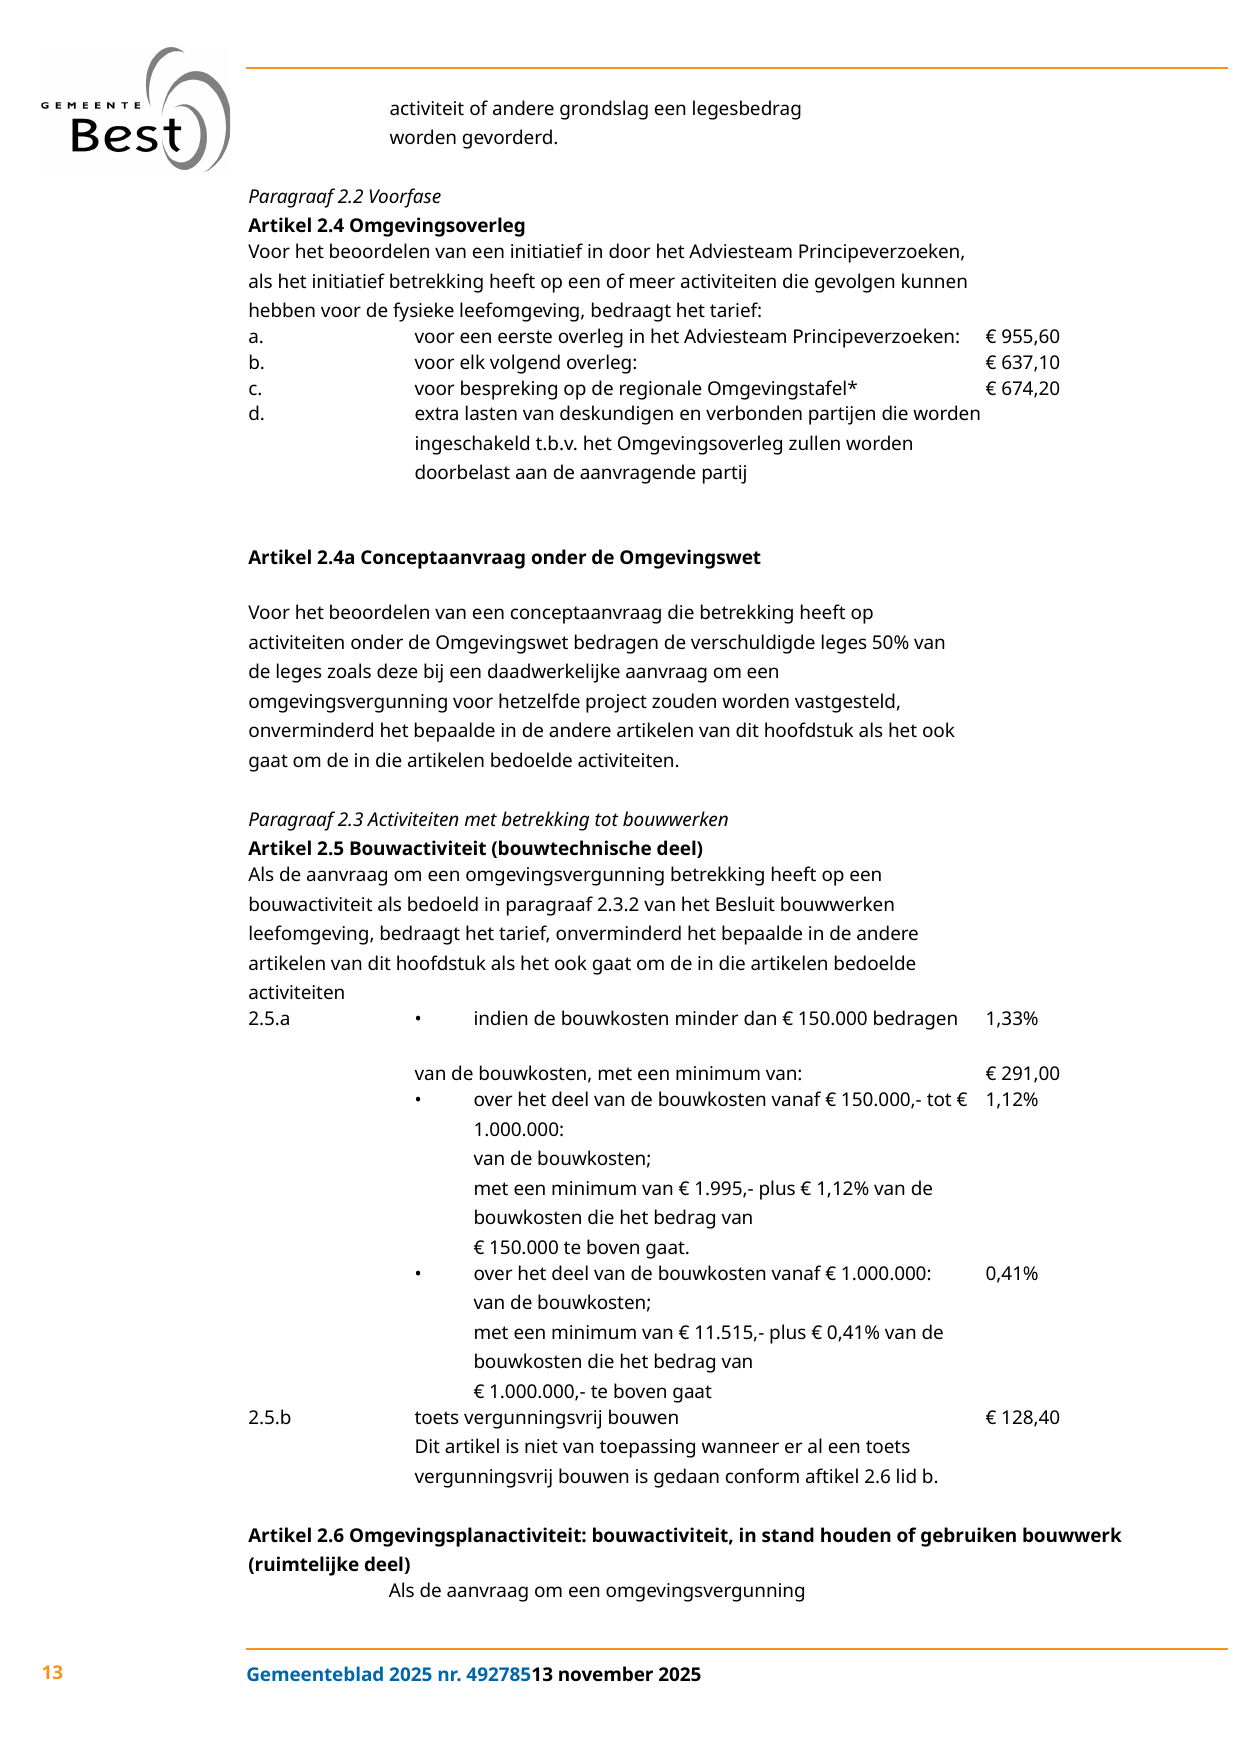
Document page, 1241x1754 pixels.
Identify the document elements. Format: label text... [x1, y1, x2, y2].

table_header Artikel 2.4 Omgevingsoverleg [248, 213, 985, 238]
table_cell [248, 95, 389, 150]
table_cell € 674,20 [985, 375, 1152, 400]
table_cell 1,12% [985, 1086, 1152, 1260]
table_cell 2.5.a [248, 1005, 414, 1061]
table_cell b. [248, 349, 414, 375]
table_header [985, 213, 1152, 238]
table_header Artikel 2.5 Bouwactiviteit (bouwtechnische deel) [248, 835, 985, 861]
table_cell [985, 861, 1152, 1005]
text Paragraaf 2.3 Activiteiten met betrekking tot bouwwerken [248, 806, 1152, 831]
table_cell over het deel van de bouwkosten vanaf € 1.000.000: van de bouwkosten; met een minimum van € 11.515,- plus € 0,41% van de bouwkosten die het bedrag van € 1.000.000,- te boven gaat [414, 1260, 985, 1404]
table_header [959, 544, 1152, 599]
table_cell 1,33% [985, 1005, 1152, 1061]
table_header Artikel 2.6 Omgevingsplanactiviteit: bouwactiviteit, in stand houden of gebruiken bouwwerk (ruimtelijke deel) [248, 1522, 1152, 1577]
table_cell over het deel van de bouwkosten vanaf € 150.000,- tot € 1.000.000: van de bouwkosten; met een minimum van € 1.995,- plus € 1,12% van de bouwkosten die het bedrag van € 150.000 te boven gaat. [414, 1086, 985, 1260]
table_cell Voor het beoordelen van een conceptaanvraag die betrekking heeft op activiteiten onder de Omgevingswet bedragen de verschuldigde leges 50% van de leges zoals deze bij een daadwerkelijke aanvraag om een omgevingsvergunning voor hetzelfde project zouden worden vastgesteld, onverminderd het bepaalde in de andere artikelen van dit hoofdstuk als het ook gaat om de in die artikelen bedoelde activiteiten. [248, 599, 959, 773]
table_cell van de bouwkosten, met een minimum van: [414, 1061, 985, 1086]
table_cell [985, 400, 1152, 485]
table_cell [414, 485, 985, 511]
table_cell d. [248, 400, 414, 485]
table_cell [985, 485, 1152, 511]
table_cell [248, 485, 414, 511]
table_cell € 291,00 [985, 1061, 1152, 1086]
table_cell [248, 1260, 414, 1404]
table_cell [871, 1577, 1152, 1603]
table_cell € 955,60 [985, 323, 1152, 349]
table_cell indien de bouwkosten minder dan € 150.000 bedragen [414, 1005, 985, 1061]
table_cell Als de aanvraag om een omgevingsvergunning betrekking heeft op een bouwactiviteit als bedoeld in paragraaf 2.3.2 van het Besluit bouwwerken leefomgeving, bedraagt het tarief, onverminderd het bepaalde in de andere artikelen van dit hoofdstuk als het ook gaat om de in die artikelen bedoelde activiteiten [248, 861, 985, 1005]
text Paragraaf 2.2 Voorfase [248, 183, 1152, 209]
table_cell [248, 1086, 414, 1260]
table_cell c. [248, 375, 414, 400]
table_cell voor elk volgend overleg: [414, 349, 985, 375]
table_cell toets vergunningsvrij bouwen Dit artikel is niet van toepassing wanneer er al een toets vergunningsvrij bouwen is gedaan conform aftikel 2.6 lid b. [414, 1404, 985, 1489]
table_cell [985, 238, 1152, 323]
table_header Artikel 2.4a Conceptaanvraag onder de Omgevingswet [248, 544, 959, 599]
table_cell voor een eerste overleg in het Adviesteam Principeverzoeken: [414, 323, 985, 349]
table_cell € 637,10 [985, 349, 1152, 375]
table_cell [248, 1061, 414, 1086]
table_cell [869, 95, 1152, 150]
table_cell [248, 1577, 388, 1603]
table_cell 0,41% [985, 1260, 1152, 1404]
picture [41, 47, 231, 172]
table_cell a. [248, 323, 414, 349]
table_cell [959, 599, 1152, 773]
table_cell activiteit of andere grondslag een legesbedrag worden gevorderd. [389, 95, 869, 150]
table_cell Als de aanvraag om een omgevingsvergunning [389, 1577, 871, 1603]
table_cell € 128,40 [985, 1404, 1152, 1489]
table_cell extra lasten van deskundigen en verbonden partijen die worden ingeschakeld t.b.v. het Omgevingsoverleg zullen worden doorbelast aan de aanvragende partij [414, 400, 985, 485]
table_header [985, 835, 1152, 861]
table_cell 2.5.b [248, 1404, 414, 1489]
table_cell voor bespreking op de regionale Omgevingstafel* [414, 375, 985, 400]
table_cell Voor het beoordelen van een initiatief in door het Adviesteam Principeverzoeken, als het initiatief betrekking heeft op een of meer activiteiten die gevolgen kunnen hebben voor de fysieke leefomgeving, bedraagt het tarief: [248, 238, 985, 323]
